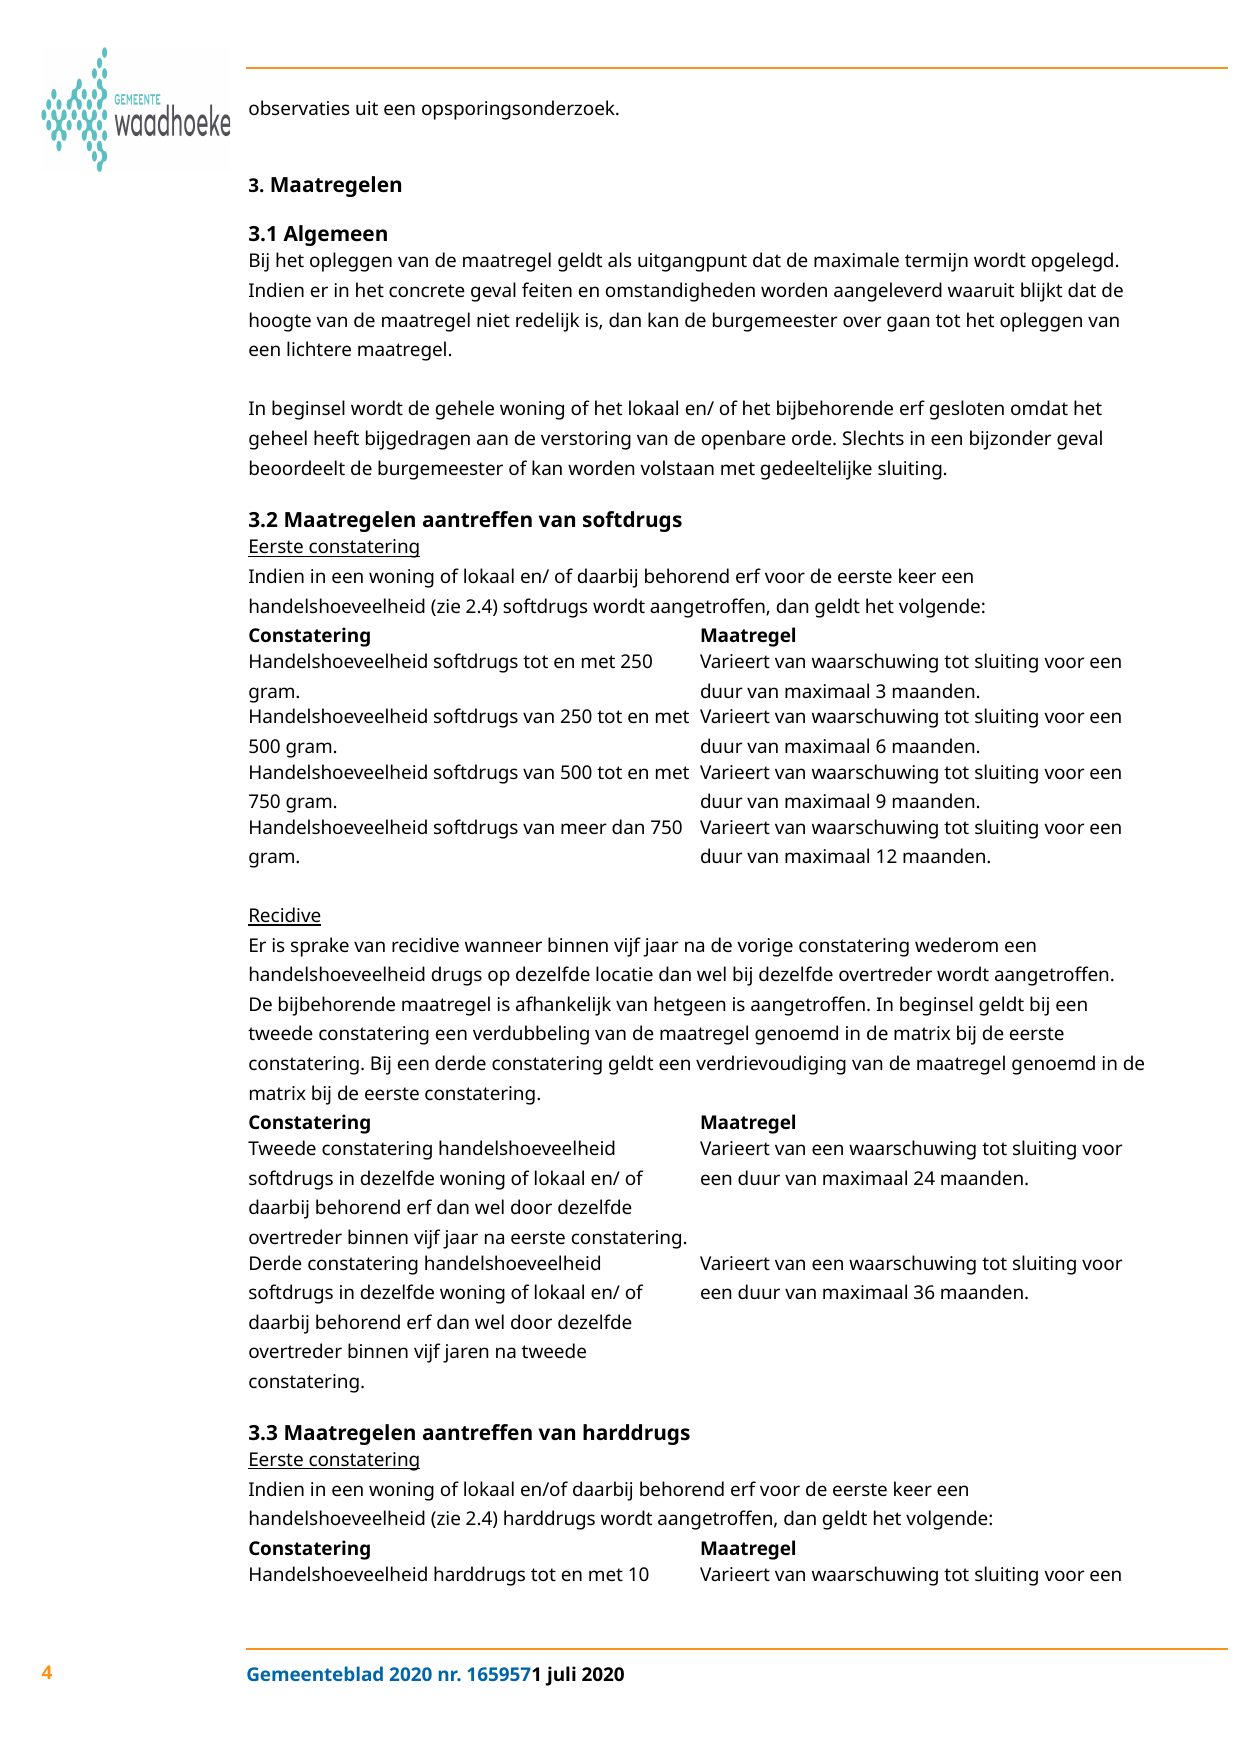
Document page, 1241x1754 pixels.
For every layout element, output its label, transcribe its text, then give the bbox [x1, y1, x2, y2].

table_cell Handelshoeveelheid softdrugs tot en met 250 gram. [248, 648, 700, 703]
text 3.1 Algemeen [248, 219, 1152, 248]
text Bij het opleggen van de maatregel geldt als uitgangpunt dat de maximale termijn wordt opgelegd. Indien er in het concrete geval feiten en omstandigheden worden aangeleverd waaruit blijkt dat de hoogte van de maatregel niet redelijk is, dan kan de burgemeester over gaan tot het opleggen van een lichtere maatregel. [248, 248, 1152, 362]
table_cell Varieert van waarschuwing tot sluiting voor een duur van maximaal 12 maanden. [700, 814, 1152, 869]
table_cell Derde constatering handelshoeveelheid softdrugs in dezelfde woning of lokaal en/ of daarbij behorend erf dan wel door dezelfde overtreder binnen vijf jaren na tweede constatering. [248, 1250, 700, 1394]
text Indien in een woning of lokaal en/ of daarbij behorend erf voor de eerste keer een handelshoeveelheid (zie 2.4) softdrugs wordt aangetroffen, dan geldt het volgende: [248, 563, 1152, 618]
text observaties uit een opsporingsonderzoek. [248, 95, 1152, 121]
table_header Constatering [248, 1110, 700, 1135]
table_cell Handelshoeveelheid softdrugs van meer dan 750 gram. [248, 814, 700, 869]
table_header Constatering [248, 1535, 700, 1561]
text 3. Maatregelen [248, 170, 1152, 198]
table_cell Varieert van een waarschuwing tot sluiting voor een duur van maximaal 36 maanden. [700, 1250, 1152, 1394]
text Er is sprake van recidive wanneer binnen vijf jaar na de vorige constatering wederom een handelshoeveelheid drugs op dezelfde locatie dan wel bij dezelfde overtreder wordt aangetroffen. [248, 932, 1152, 987]
table_cell Handelshoeveelheid softdrugs van 250 tot en met 500 gram. [248, 704, 700, 759]
table_cell Handelshoeveelheid harddrugs tot en met 10 [248, 1561, 700, 1587]
text 3.3 Maatregelen aantreffen van harddrugs [248, 1418, 1152, 1446]
table_header Maatregel [700, 1110, 1152, 1135]
table_header Maatregel [700, 1535, 1152, 1561]
text Eerste constatering [248, 534, 1152, 559]
table_cell Varieert van waarschuwing tot sluiting voor een duur van maximaal 6 maanden. [700, 704, 1152, 759]
text Eerste constatering [248, 1446, 1152, 1472]
text De bijbehorende maatregel is afhankelijk van hetgeen is aangetroffen. In beginsel geldt bij een tweede constatering een verdubbeling van de maatregel genoemd in de matrix bij de eerste constatering. Bij een derde constatering geldt een verdrievoudiging van de maatregel genoemd in de matrix bij de eerste constatering. [248, 991, 1152, 1106]
table_cell Varieert van waarschuwing tot sluiting voor een duur van maximaal 3 maanden. [700, 648, 1152, 703]
table_cell Handelshoeveelheid softdrugs van 500 tot en met 750 gram. [248, 759, 700, 814]
table_cell Tweede constatering handelshoeveelheid softdrugs in dezelfde woning of lokaal en/ of daarbij behorend erf dan wel door dezelfde overtreder binnen vijf jaar na eerste constatering. [248, 1135, 700, 1250]
table_header Constatering [248, 623, 700, 648]
text Indien in een woning of lokaal en/of daarbij behorend erf voor de eerste keer een handelshoeveelheid (zie 2.4) harddrugs wordt aangetroffen, dan geldt het volgende: [248, 1476, 1152, 1531]
text 3.2 Maatregelen aantreffen van softdrugs [248, 505, 1152, 534]
text In beginsel wordt de gehele woning of het lokaal en/ of het bijbehorende erf gesloten omdat het geheel heeft bijgedragen aan de verstoring van de openbare orde. Slechts in een bijzonder geval beoordeelt de burgemeester of kan worden volstaan met gedeeltelijke sluiting. [248, 396, 1152, 481]
table_cell Varieert van een waarschuwing tot sluiting voor een duur van maximaal 24 maanden. [700, 1135, 1152, 1250]
table_header Maatregel [700, 623, 1152, 648]
text Recidive [248, 902, 1152, 928]
table_cell Varieert van waarschuwing tot sluiting voor een duur van maximaal 9 maanden. [700, 759, 1152, 814]
table_cell Varieert van waarschuwing tot sluiting voor een [700, 1561, 1152, 1587]
picture [41, 47, 231, 172]
